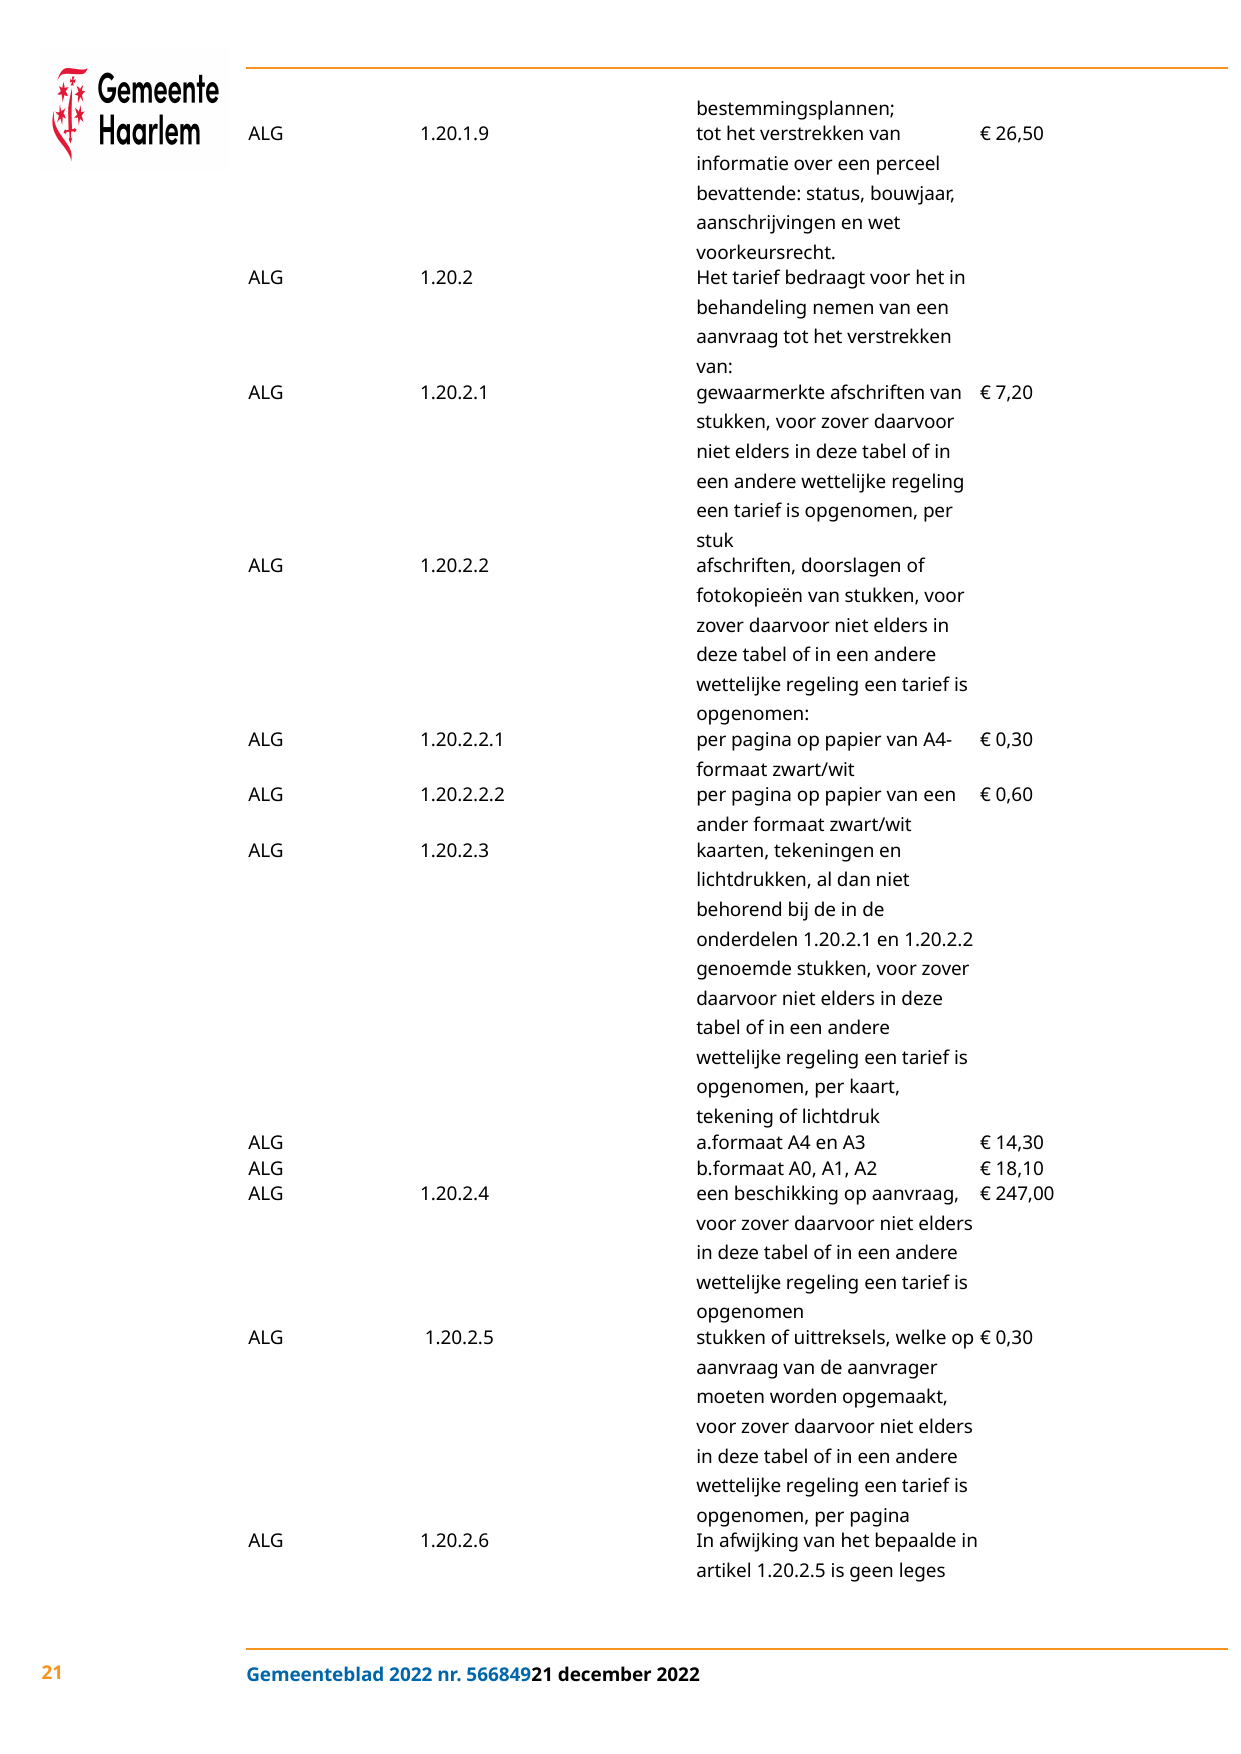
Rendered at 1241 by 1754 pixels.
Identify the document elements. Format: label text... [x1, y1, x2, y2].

table_cell € 18,10 [980, 1155, 1152, 1180]
table_cell tot het verstrekken van informatie over een perceel bevattende: status, bouwjaar, aanschrijvingen en wet voorkeursrecht. [696, 121, 980, 264]
table_cell ALG [248, 782, 420, 837]
table_cell € 0,30 [980, 726, 1152, 782]
table_cell ALG [248, 1325, 420, 1528]
table_cell [980, 265, 1152, 379]
table_cell 1.20.2.2.1 [420, 726, 696, 782]
table_cell [248, 95, 420, 121]
table_cell [420, 1155, 696, 1180]
table_cell [980, 95, 1152, 121]
table_cell In afwijking van het bepaalde in artikel 1.20.2.5 is geen leges [696, 1528, 980, 1583]
table_cell [980, 1528, 1152, 1583]
table_cell € 14,30 [980, 1129, 1152, 1155]
table_cell 1.20.2.5 [420, 1325, 696, 1528]
table_cell kaarten, tekeningen en lichtdrukken, al dan niet behorend bij de in de onderdelen 1.20.2.1 en 1.20.2.2 genoemde stukken, voor zover daarvoor niet elders in deze tabel of in een andere wettelijke regeling een tarief is opgenomen, per kaart, tekening of lichtdruk [696, 837, 980, 1129]
table_cell per pagina op papier van A4-formaat zwart/wit [696, 726, 980, 782]
table_cell ALG [248, 1180, 420, 1324]
table_cell 1.20.2.4 [420, 1180, 696, 1324]
table_cell € 7,20 [980, 379, 1152, 553]
table_cell 1.20.1.9 [420, 121, 696, 264]
table_cell 1.20.2.2 [420, 553, 696, 726]
table_cell bestemmingsplannen; [696, 95, 980, 121]
table_cell ALG [248, 265, 420, 379]
table_cell een beschikking op aanvraag, voor zover daarvoor niet elders in deze tabel of in een andere wettelijke regeling een tarief is opgenomen [696, 1180, 980, 1324]
table_cell € 0,30 [980, 1325, 1152, 1528]
table_cell ALG [248, 1155, 420, 1180]
table_cell 1.20.2.1 [420, 379, 696, 553]
table_cell [420, 1129, 696, 1155]
table_cell [980, 553, 1152, 726]
table_cell b.formaat A0, A1, A2 [696, 1155, 980, 1180]
table_cell € 26,50 [980, 121, 1152, 264]
table_cell ALG [248, 837, 420, 1129]
table_cell afschriften, doorslagen of fotokopieën van stukken, voor zover daarvoor niet elders in deze tabel of in een andere wettelijke regeling een tarief is opgenomen: [696, 553, 980, 726]
table_cell stukken of uittreksels, welke op aanvraag van de aanvrager moeten worden opgemaakt, voor zover daarvoor niet elders in deze tabel of in een andere wettelijke regeling een tarief is opgenomen, per pagina [696, 1325, 980, 1528]
table_cell 1.20.2.3 [420, 837, 696, 1129]
table_cell ALG [248, 726, 420, 782]
table_cell ALG [248, 379, 420, 553]
table_cell per pagina op papier van een ander formaat zwart/wit [696, 782, 980, 837]
table_cell 1.20.2.6 [420, 1528, 696, 1583]
table_cell Het tarief bedraagt voor het in behandeling nemen van een aanvraag tot het verstrekken van: [696, 265, 980, 379]
table_cell ALG [248, 1129, 420, 1155]
table_cell € 0,60 [980, 782, 1152, 837]
picture [41, 47, 231, 172]
table_cell gewaarmerkte afschriften van stukken, voor zover daarvoor niet elders in deze tabel of in een andere wettelijke regeling een tarief is opgenomen, per stuk [696, 379, 980, 553]
table_cell ALG [248, 121, 420, 264]
table_cell 1.20.2.2.2 [420, 782, 696, 837]
table_cell a.formaat A4 en A3 [696, 1129, 980, 1155]
table_cell ALG [248, 553, 420, 726]
table_cell 1.20.2 [420, 265, 696, 379]
table_cell [420, 95, 696, 121]
table_cell € 247,00 [980, 1180, 1152, 1324]
table_cell ALG [248, 1528, 420, 1583]
table_cell [980, 837, 1152, 1129]
